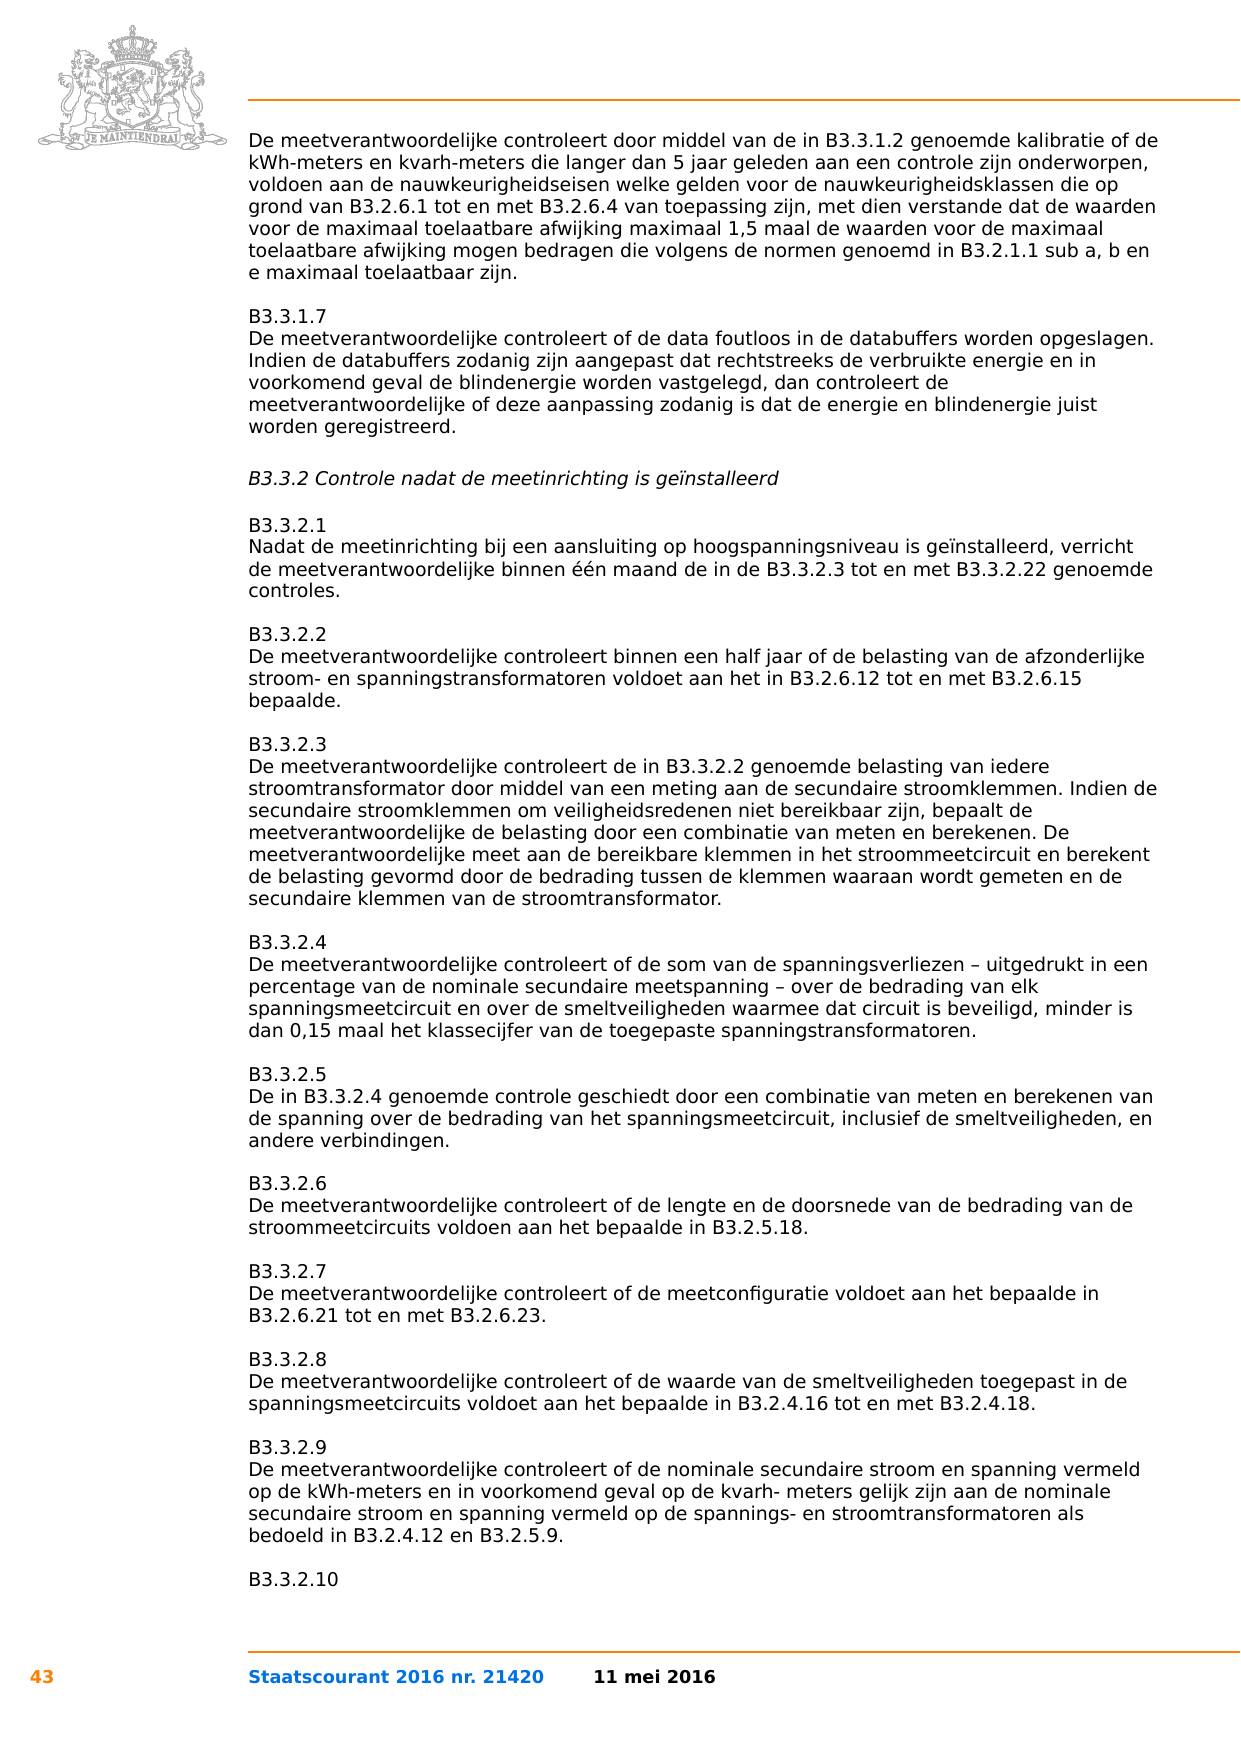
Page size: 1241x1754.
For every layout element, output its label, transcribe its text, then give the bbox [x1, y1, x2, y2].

subtitle B3.3.2 Controle nadat de meetinrichting is geïnstalleerd [248, 467, 1163, 489]
text B3.3.1.7 [248, 306, 1163, 328]
text B3.3.2.8 [248, 1349, 1163, 1371]
text B3.3.2.9 [248, 1437, 1163, 1459]
text De meetverantwoordelijke controleert of de lengte en de doorsnede van de bedrading van de stroommeetcircuits voldoen aan het bepaalde in B3.2.5.18. [248, 1195, 1163, 1239]
text B3.3.2.7 [248, 1261, 1163, 1283]
picture [38, 25, 227, 150]
text De meetverantwoordelijke controleert de in B3.3.2.2 genoemde belasting van iedere stroomtransformator door middel van een meting aan de secundaire stroomklemmen. Indien de secundaire stroomklemmen om veiligheidsredenen niet bereikbaar zijn, bepaalt de meetverantwoordelijke de belasting door een combinatie van meten en berekenen. De meetverantwoordelijke meet aan de bereikbare klemmen in het stroommeetcircuit en berekent de belasting gevormd door de bedrading tussen de klemmen waaraan wordt gemeten en de secundaire klemmen van de stroomtransformator. [248, 756, 1163, 910]
text De in B3.3.2.4 genoemde controle geschiedt door een combinatie van meten en berekenen van de spanning over de bedrading van het spanningsmeetcircuit, inclusief de smeltveiligheden, en andere verbindingen. [248, 1086, 1163, 1151]
text De meetverantwoordelijke controleert of de meetconfiguratie voldoet aan het bepaalde in B3.2.6.21 tot en met B3.2.6.23. [248, 1283, 1163, 1327]
text Nadat de meetinrichting bij een aansluiting op hoogspanningsniveau is geïnstalleerd, verricht de meetverantwoordelijke binnen één maand de in de B3.3.2.3 tot en met B3.3.2.22 genoemde controles. [248, 536, 1163, 602]
text B3.3.2.2 [248, 624, 1163, 646]
text B3.3.2.10 [248, 1568, 1163, 1591]
text B3.3.2.4 [248, 932, 1163, 954]
text B3.3.2.5 [248, 1063, 1163, 1086]
text De meetverantwoordelijke controleert of de nominale secundaire stroom en spanning vermeld op de kWh-meters en in voorkomend geval op de kvarh- meters gelijk zijn aan de nominale secundaire stroom en spanning vermeld op de spannings- en stroomtransformatoren als bedoeld in B3.2.4.12 en B3.2.5.9. [248, 1459, 1163, 1547]
text De meetverantwoordelijke controleert binnen een half jaar of de belasting van de afzonderlijke stroom- en spanningstransformatoren voldoet aan het in B3.2.6.12 tot en met B3.2.6.15 bepaalde. [248, 646, 1163, 712]
text De meetverantwoordelijke controleert of de data foutloos in de databuffers worden opgeslagen. Indien de databuffers zodanig zijn aangepast dat rechtstreeks de verbruikte energie en in voorkomend geval de blindenergie worden vastgelegd, dan controleert de meetverantwoordelijke of deze aanpassing zodanig is dat de energie en blindenergie juist worden geregistreerd. [248, 328, 1163, 437]
text De meetverantwoordelijke controleert of de som van de spanningsverliezen – uitgedrukt in een percentage van de nominale secundaire meetspanning – over de bedrading van elk spanningsmeetcircuit en over de smeltveiligheden waarmee dat circuit is beveiligd, minder is dan 0,15 maal het klassecijfer van de toegepaste spanningstransformatoren. [248, 954, 1163, 1042]
text B3.3.2.3 [248, 734, 1163, 756]
text B3.3.2.6 [248, 1173, 1163, 1195]
text De meetverantwoordelijke controleert door middel van de in B3.3.1.2 genoemde kalibratie of de kWh-meters en kvarh-meters die langer dan 5 jaar geleden aan een controle zijn onderworpen, voldoen aan de nauwkeurigheidseisen welke gelden voor de nauwkeurigheidsklassen die op grond van B3.2.6.1 tot en met B3.2.6.4 van toepassing zijn, met dien verstande dat de waarden voor de maximaal toelaatbare afwijking maximaal 1,5 maal de waarden voor de maximaal toelaatbare afwijking mogen bedragen die volgens de normen genoemd in B3.2.1.1 sub a, b en e maximaal toelaatbaar zijn. [248, 130, 1163, 284]
text De meetverantwoordelijke controleert of de waarde van de smeltveiligheden toegepast in de spanningsmeetcircuits voldoet aan het bepaalde in B3.2.4.16 tot en met B3.2.4.18. [248, 1371, 1163, 1415]
text B3.3.2.1 [248, 514, 1163, 536]
